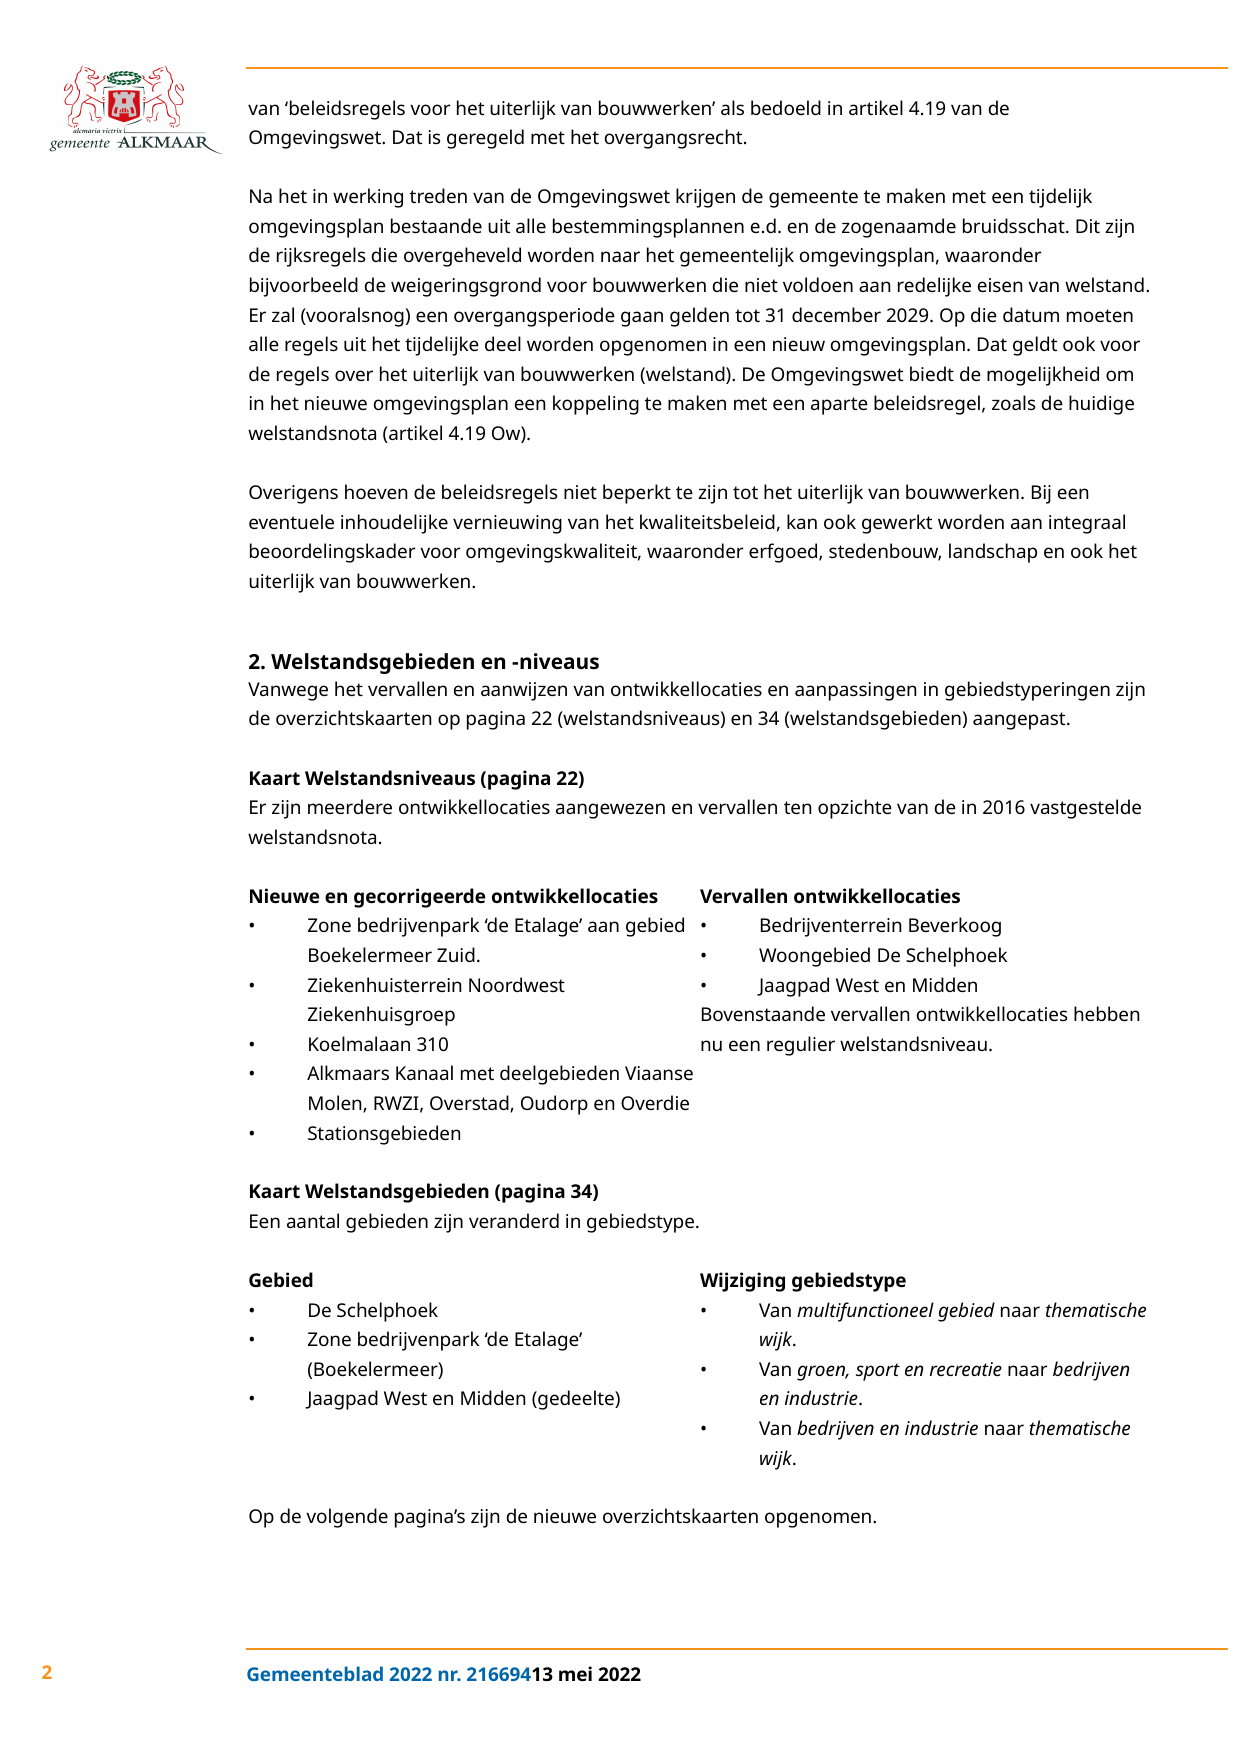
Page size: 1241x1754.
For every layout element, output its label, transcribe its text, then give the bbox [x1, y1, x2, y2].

table_header Gebied De Schelphoek Zone bedrijvenpark ‘de Etalage’ (Boekelermeer) Jaagpad West en Midden (gedeelte) [248, 1267, 700, 1470]
text Op de volgende pagina’s zijn de nieuwe overzichtskaarten opgenomen. [248, 1503, 1152, 1529]
text Kaart Welstandsgebieden (pagina 34) [248, 1178, 1152, 1204]
table_header Wijziging gebiedstype Van multifunctioneel gebied naar thematische wijk. Van groen, sport en recreatie naar bedrijven en industrie. Van bedrijven en industrie naar thematische wijk. [700, 1267, 1152, 1470]
table_header van ‘beleidsregels voor het uiterlijk van bouwwerken’ als bedoeld in artikel 4.19 van de Omgevingswet. Dat is geregeld met het overgangsrecht. Na het in werking treden van de Omgevingswet krijgen de gemeente te maken met een tijdelijk omgevingsplan bestaande uit alle bestemmingsplannen e.d. en de zogenaamde bruidsschat. Dit zijn de rijksregels die overgeheveld worden naar het gemeentelijk omgevingsplan, waaronder bijvoorbeeld de weigeringsgrond voor bouwwerken die niet voldoen aan redelijke eisen van welstand. Er zal (vooralsnog) een overgangsperiode gaan gelden tot 31 december 2029. Op die datum moeten alle regels uit het tijdelijke deel worden opgenomen in een nieuw omgevingsplan. Dat geldt ook voor de regels over het uiterlijk van bouwwerken (welstand). De Omgevingswet biedt de mogelijkheid om in het nieuwe omgevingsplan een koppeling te maken met een aparte beleidsregel, zoals de huidige welstandsnota (artikel 4.19 Ow). Overigens hoeven de beleidsregels niet beperkt te zijn tot het uiterlijk van bouwwerken. Bij een eventuele inhoudelijke vernieuwing van het kwaliteitsbeleid, kan ook gewerkt worden aan integraal beoordelingskader voor omgevingskwaliteit, waaronder erfgoed, stedenbouw, landschap en ook het uiterlijk van bouwwerken. [248, 95, 1152, 594]
text Vanwege het vervallen en aanwijzen van ontwikkellocaties en aanpassingen in gebiedstyperingen zijn de overzichtskaarten op pagina 22 (welstandsniveaus) en 34 (welstandsgebieden) aangepast. [248, 676, 1152, 731]
picture [41, 47, 231, 172]
table_header Nieuwe en gecorrigeerde ontwikkellocaties Zone bedrijvenpark ‘de Etalage’ aan gebied Boekelermeer Zuid. Ziekenhuisterrein Noordwest Ziekenhuisgroep Koelmalaan 310 Alkmaars Kanaal met deelgebieden Viaanse Molen, RWZI, Overstad, Oudorp en Overdie Stationsgebieden [248, 883, 700, 1146]
text Er zijn meerdere ontwikkellocaties aangewezen en vervallen ten opzichte van de in 2016 vastgestelde welstandsnota. [248, 794, 1152, 849]
text Een aantal gebieden zijn veranderd in gebiedstype. [248, 1208, 1152, 1234]
text Kaart Welstandsniveaus (pagina 22) [248, 765, 1152, 790]
text 2. Welstandsgebieden en -niveaus [248, 647, 1152, 676]
table_header Vervallen ontwikkellocaties Bedrijventerrein Beverkoog Woongebied De Schelphoek Jaagpad West en Midden Bovenstaande vervallen ontwikkellocaties hebben nu een regulier welstandsniveau. [700, 883, 1152, 1146]
